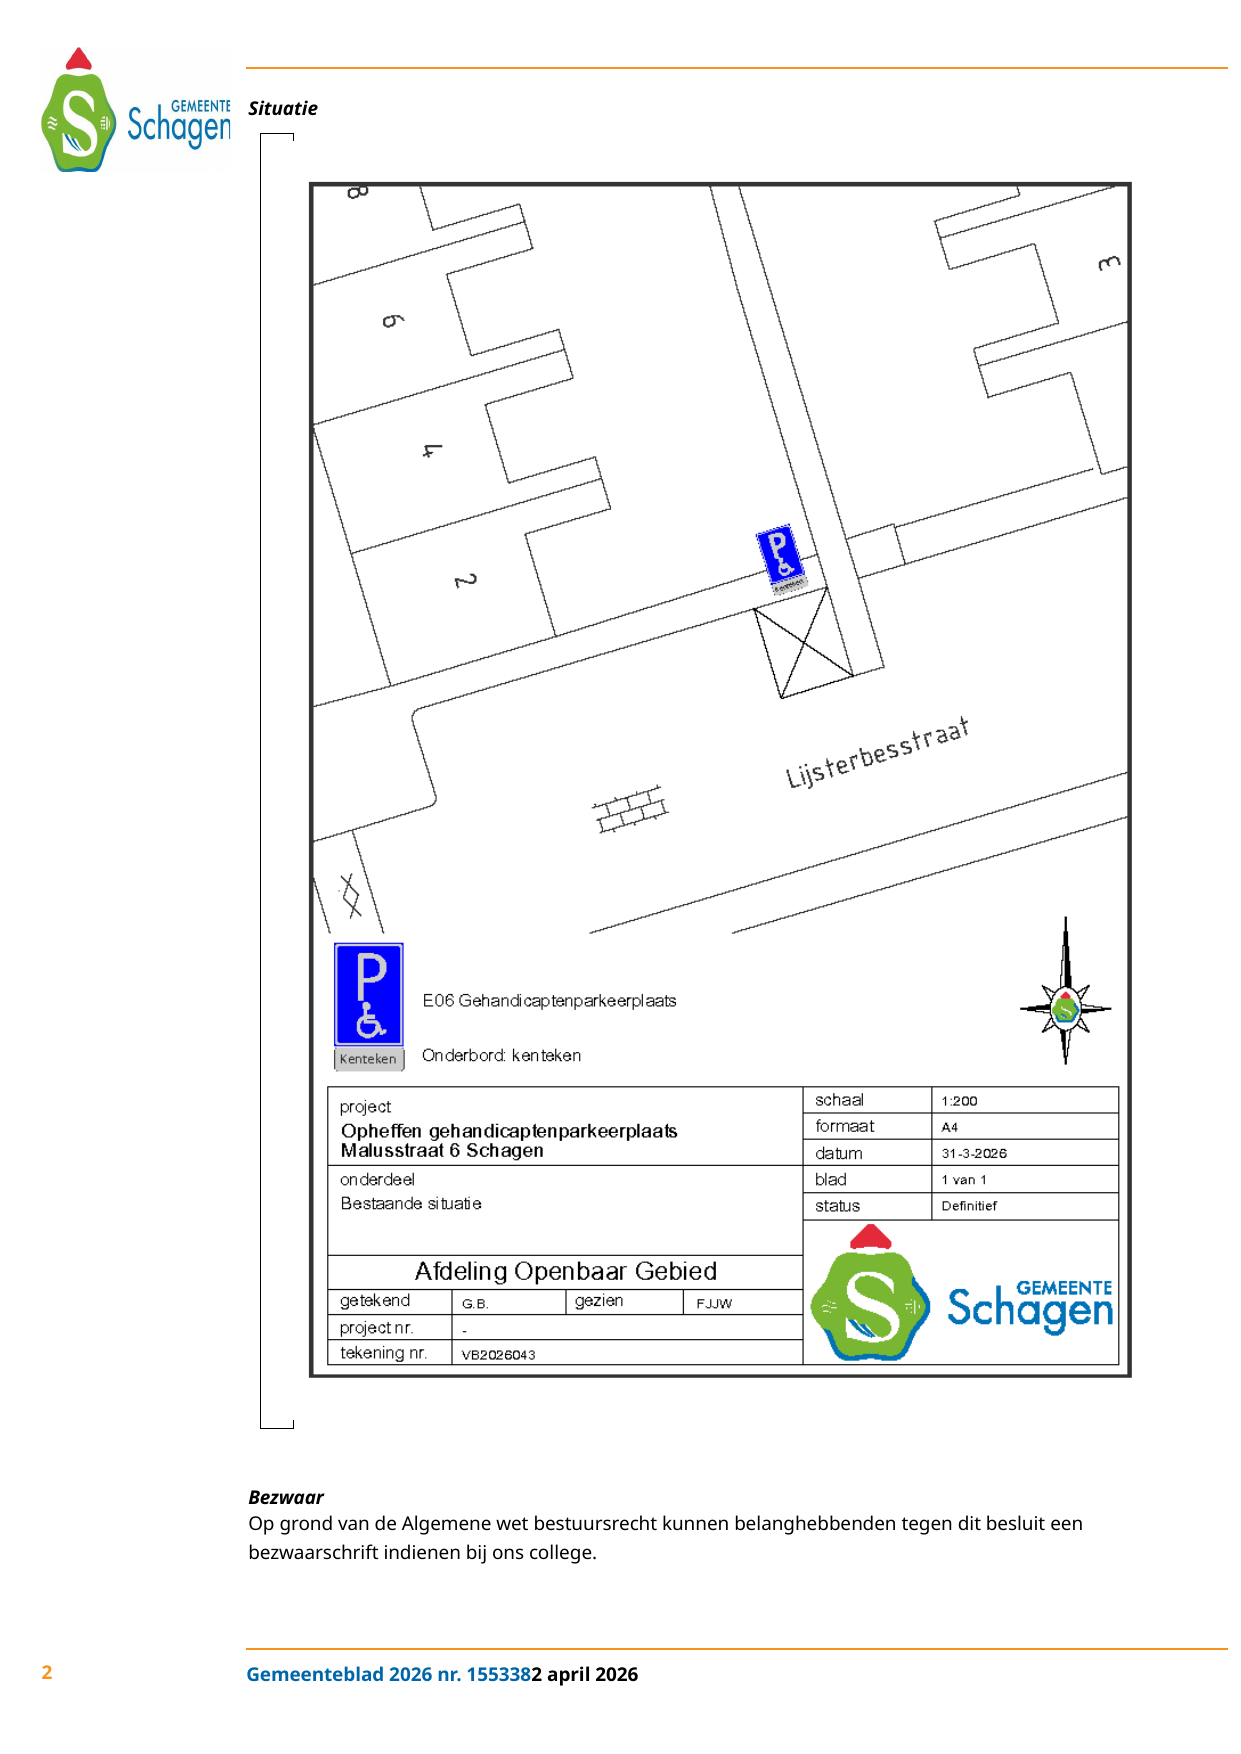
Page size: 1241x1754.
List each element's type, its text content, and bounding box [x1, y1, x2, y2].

text Bezwaar [248, 1484, 1152, 1510]
text Op grond van de Algemene wet bestuursrecht kunnen belanghebbenden tegen dit besluit een bezwaarschrift indienen bij ons college. [248, 1510, 1152, 1565]
picture [41, 47, 231, 172]
picture [268, 141, 1173, 1420]
text Situatie [248, 95, 1152, 121]
